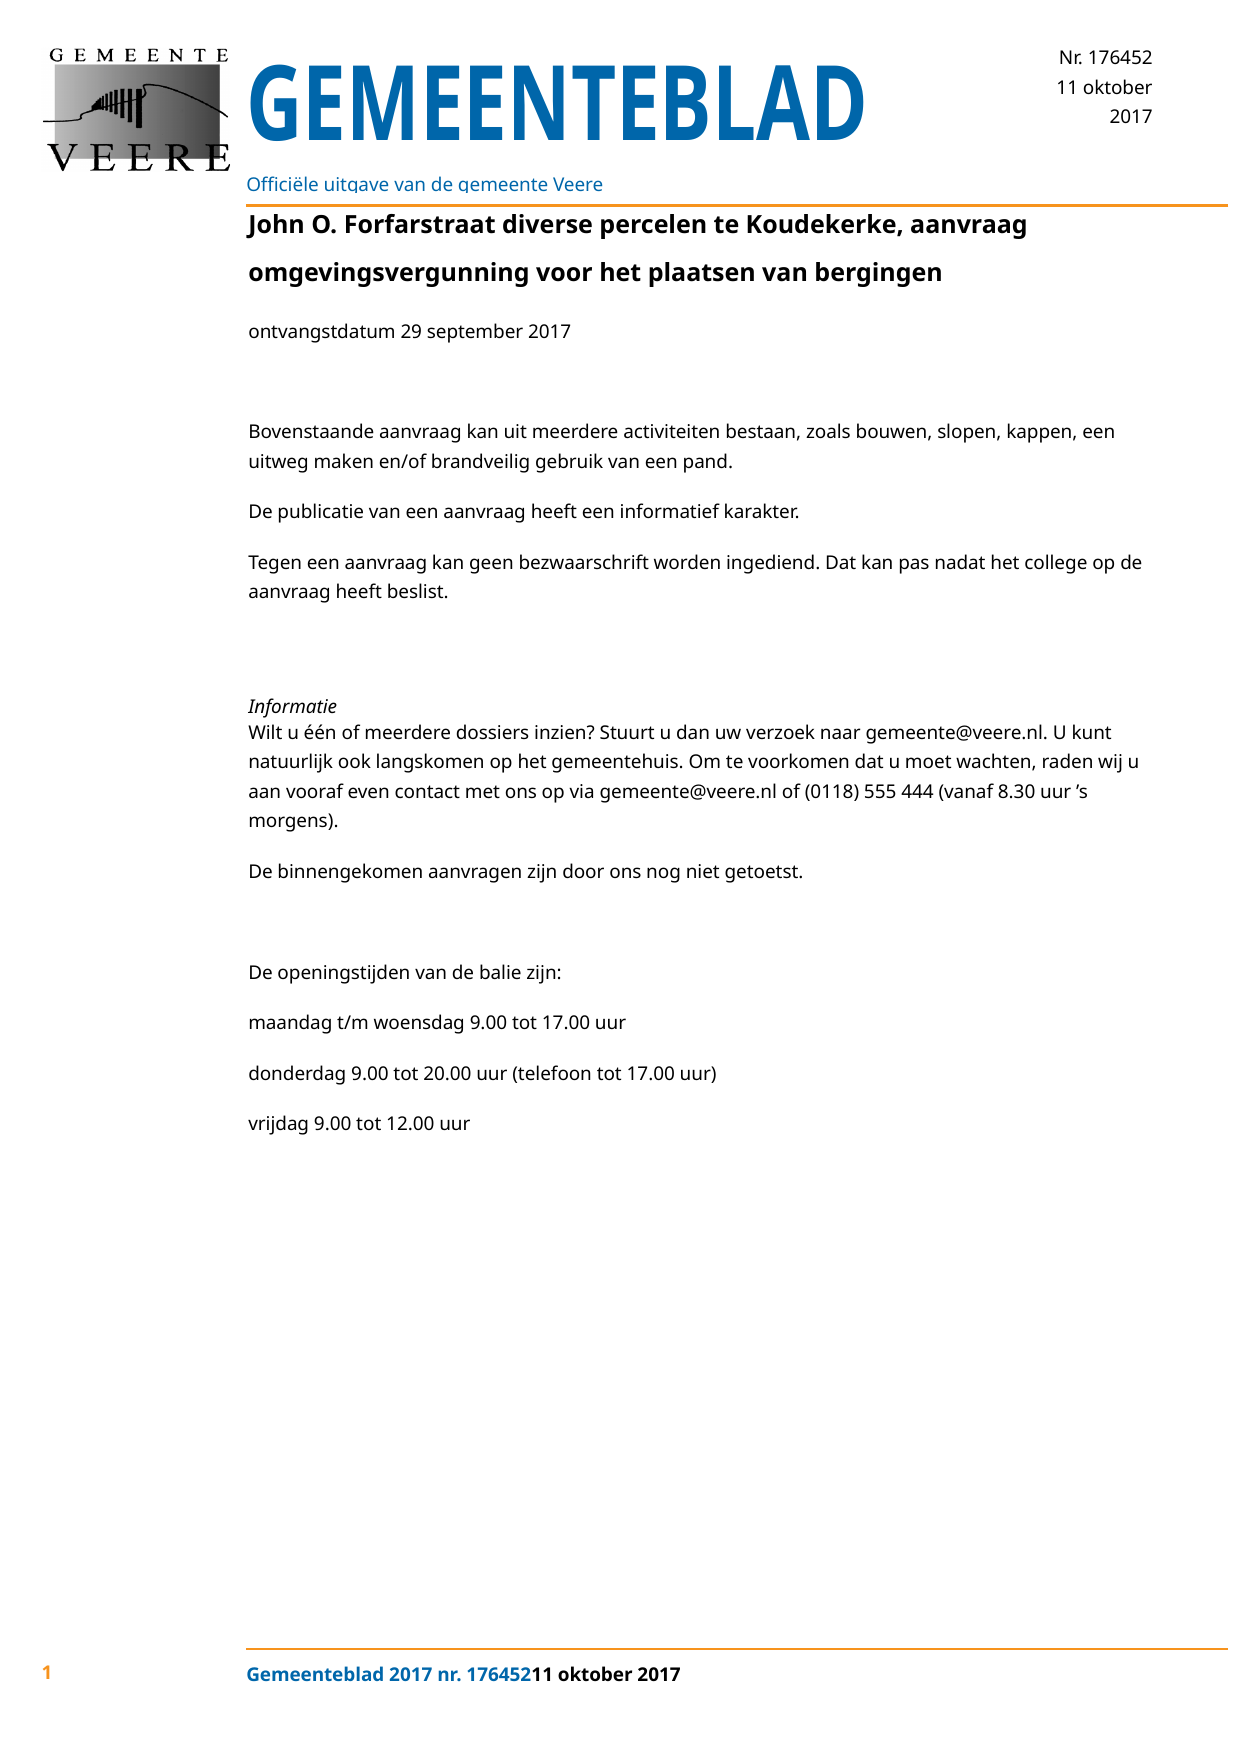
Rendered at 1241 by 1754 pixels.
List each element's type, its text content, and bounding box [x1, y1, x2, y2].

text maandag t/m woensdag 9.00 tot 17.00 uur [248, 1009, 1152, 1035]
text Tegen een aanvraag kan geen bezwaarschrift worden ingediend. Dat kan pas nadat het college op de aanvraag heeft beslist. [248, 549, 1152, 604]
text donderdag 9.00 tot 20.00 uur (telefoon tot 17.00 uur) [248, 1060, 1152, 1085]
text John O. Forfarstraat diverse percelen te Koudekerke, aanvraag omgevingsvergunning voor het plaatsen van bergingen [248, 207, 1152, 288]
text Wilt u één of meerdere dossiers inzien? Stuurt u dan uw verzoek naar gemeente@veere.nl. U kunt natuurlijk ook langskomen op het gemeentehuis. Om te voorkomen dat u moet wachten, raden wij u aan vooraf even contact met ons op via gemeente@veere.nl of (0118) 555 444 (vanaf 8.30 uur ’s morgens). [248, 719, 1152, 833]
text Bovenstaande aanvraag kan uit meerdere activiteiten bestaan, zoals bouwen, slopen, kappen, een uitweg maken en/of brandveilig gebruik van een pand. [248, 419, 1152, 474]
text ontvangstdatum 29 september 2017 [248, 318, 1152, 344]
text De openingstijden van de balie zijn: [248, 959, 1152, 984]
text De publicatie van een aanvraag heeft een informatief karakter. [248, 499, 1152, 524]
picture [41, 47, 231, 172]
text Informatie [248, 693, 1152, 719]
text vrijdag 9.00 tot 12.00 uur [248, 1110, 1152, 1136]
text De binnengekomen aanvragen zijn door ons nog niet getoetst. [248, 858, 1152, 884]
